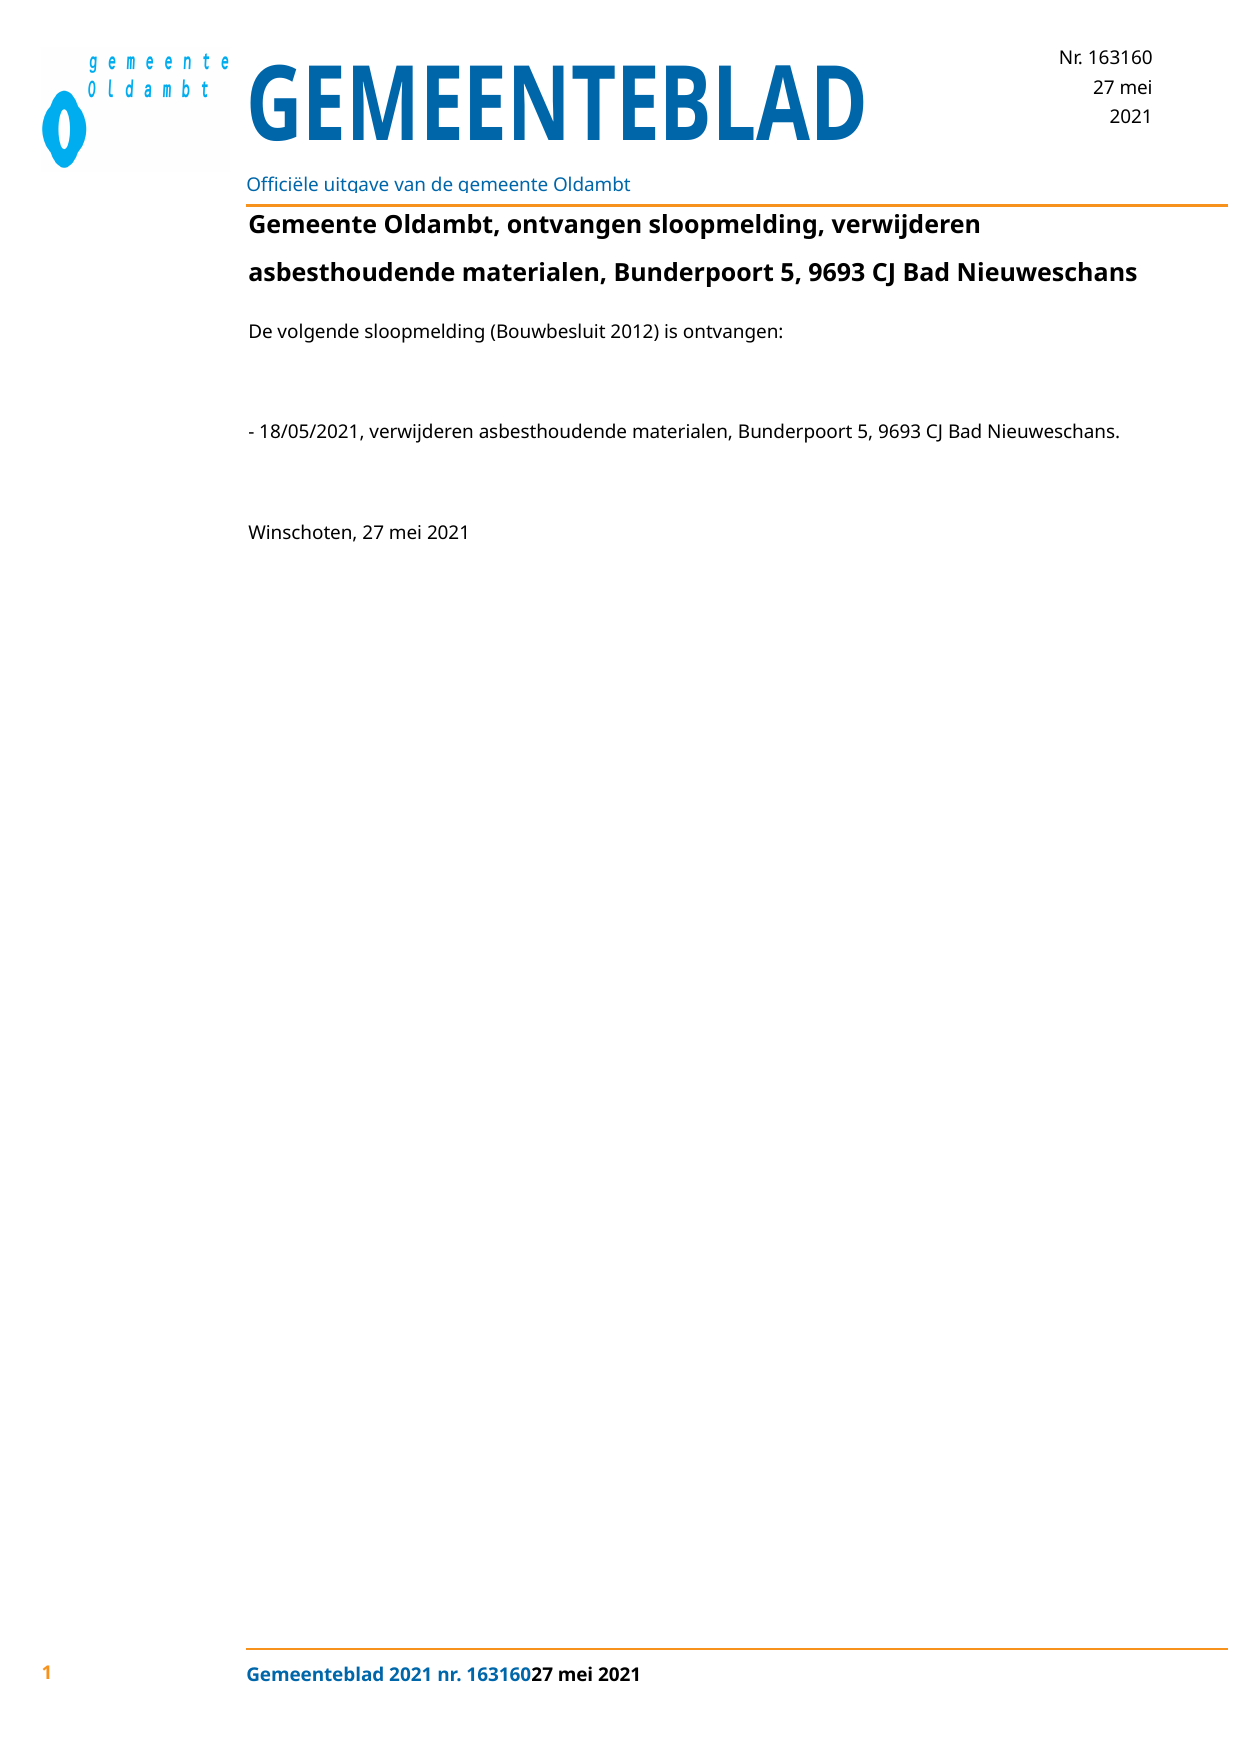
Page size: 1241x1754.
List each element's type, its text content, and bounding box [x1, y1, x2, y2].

text - 18/05/2021, verwijderen asbesthoudende materialen, Bunderpoort 5, 9693 CJ Bad Nieuweschans. [248, 419, 1152, 444]
text De volgende sloopmelding (Bouwbesluit 2012) is ontvangen: [248, 318, 1152, 344]
text Gemeente Oldambt, ontvangen sloopmelding, verwijderen asbesthoudende materialen, Bunderpoort 5, 9693 CJ Bad Nieuweschans [248, 207, 1152, 288]
text Winschoten, 27 mei 2021 [248, 519, 1152, 545]
picture [41, 47, 231, 172]
